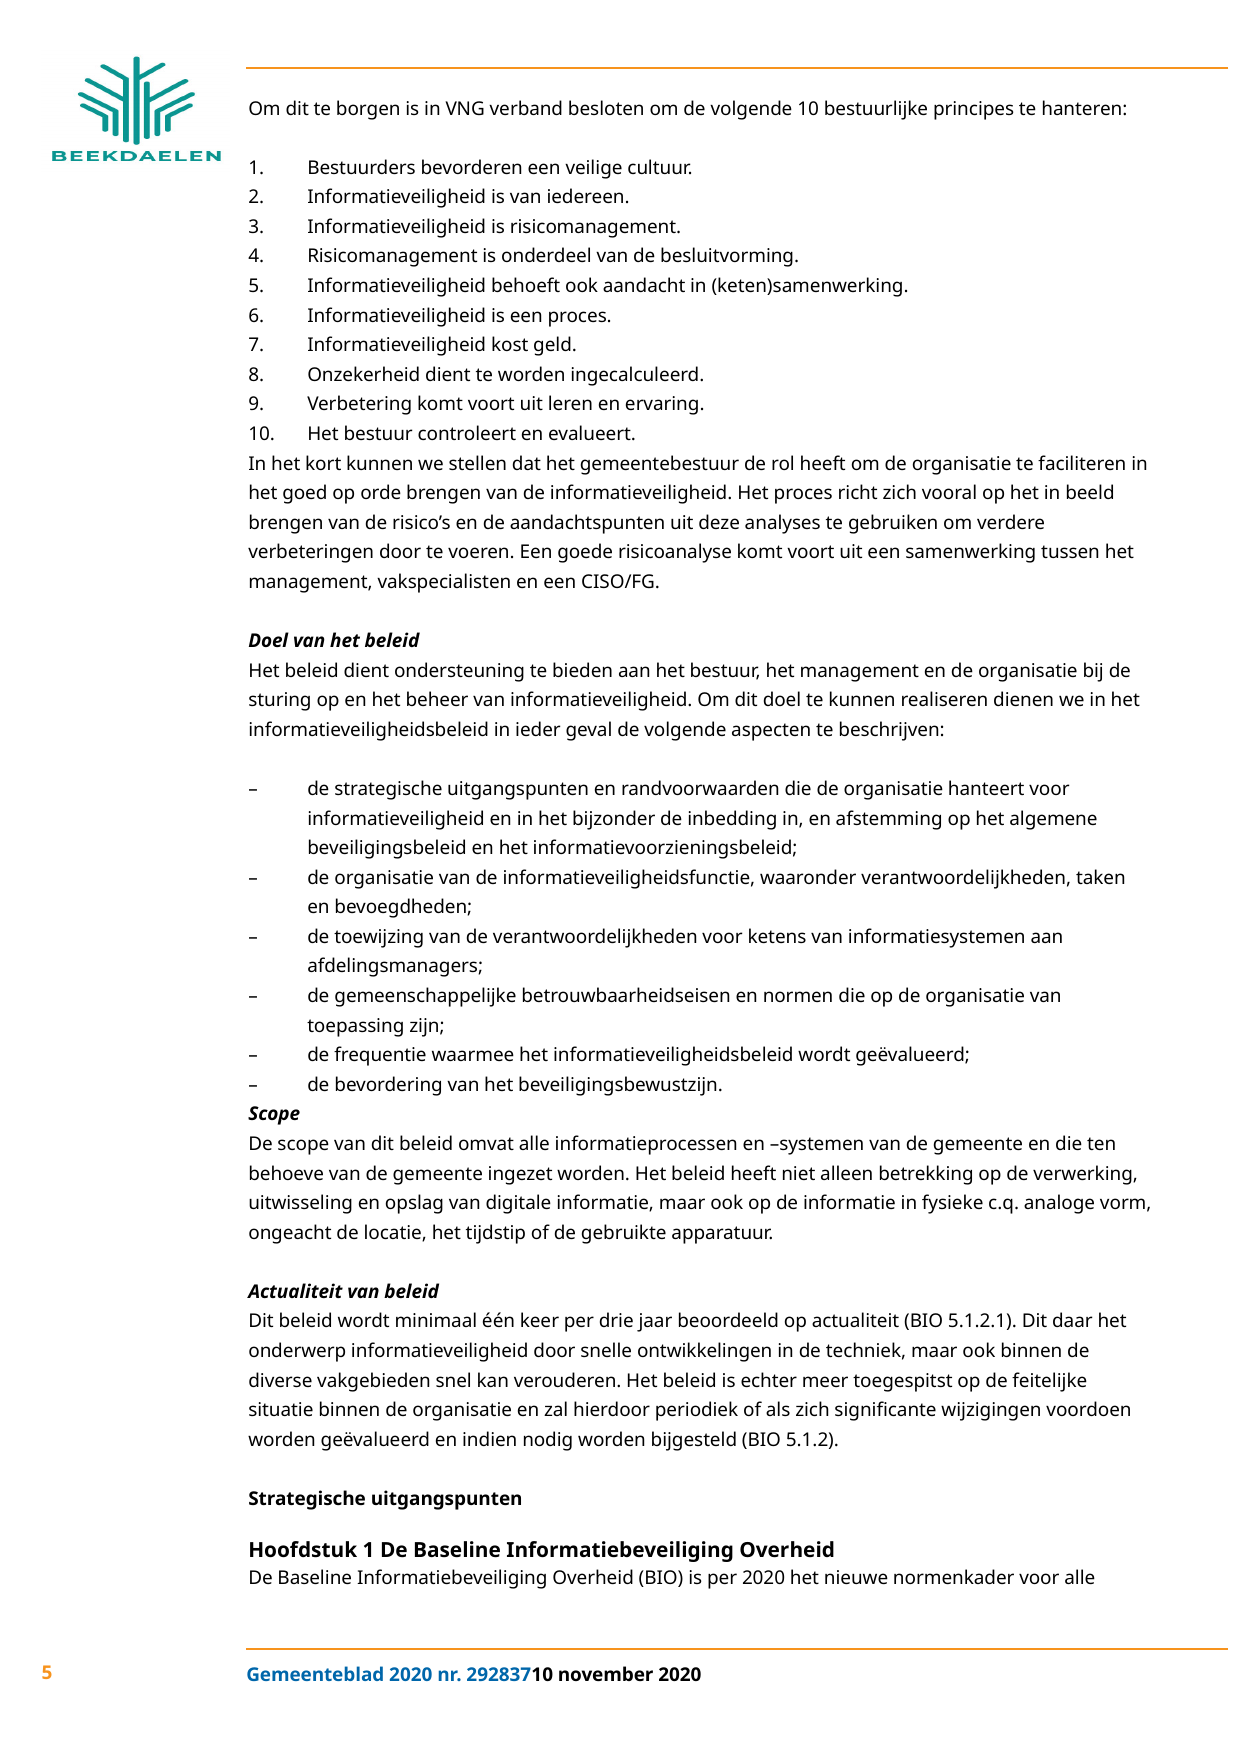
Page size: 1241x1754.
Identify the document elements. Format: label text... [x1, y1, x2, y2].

list de frequentie waarmee het informatieveiligheidsbeleid wordt geëvalueerd; [248, 1041, 1152, 1067]
list de gemeenschappelijke betrouwbaarheidseisen en normen die op de organisatie van toepassing zijn; [248, 982, 1152, 1038]
list Informatieveiligheid is risicomanagement. [248, 213, 1152, 239]
list Verbetering komt voort uit leren en ervaring. [248, 391, 1152, 416]
list de organisatie van de informatieveiligheidsfunctie, waaronder verantwoordelijkheden, taken en bevoegdheden; [248, 864, 1152, 919]
list Informatieveiligheid behoeft ook aandacht in (keten)samenwerking. [248, 272, 1152, 298]
text Dit beleid wordt minimaal één keer per drie jaar beoordeeld op actualiteit (BIO 5.1.2.1). Dit daar het onderwerp informatieveiligheid door snelle ontwikkelingen in de techniek, maar ook binnen de diverse vakgebieden snel kan verouderen. Het beleid is echter meer toegespitst op de feitelijke situatie binnen de organisatie en zal hierdoor periodiek of als zich significante wijzigingen voordoen worden geëvalueerd en indien nodig worden bijgesteld (BIO 5.1.2). [248, 1308, 1152, 1452]
text Doel van het beleid [248, 627, 1152, 653]
text Het beleid dient ondersteuning te bieden aan het bestuur, het management en de organisatie bij de sturing op en het beheer van informatieveiligheid. Om dit doel te kunnen realiseren dienen we in het informatieveiligheidsbeleid in ieder geval de volgende aspecten te beschrijven: [248, 657, 1152, 742]
text De Baseline Informatiebeveiliging Overheid (BIO) is per 2020 het nieuwe normenkader voor alle [248, 1564, 1152, 1590]
text Hoofdstuk 1 De Baseline Informatiebeveiliging Overheid [248, 1536, 1152, 1564]
list Onzekerheid dient te worden ingecalculeerd. [248, 361, 1152, 387]
list Risicomanagement is onderdeel van de besluitvorming. [248, 243, 1152, 268]
picture [41, 47, 231, 172]
list Het bestuur controleert en evalueert. [248, 420, 1152, 446]
text Actualiteit van beleid [248, 1278, 1152, 1304]
list Informatieveiligheid kost geld. [248, 331, 1152, 357]
list de strategische uitgangspunten en randvoorwaarden die de organisatie hanteert voor informatieveiligheid en in het bijzonder de inbedding in, en afstemming op het algemene beveiligingsbeleid en het informatievoorzieningsbeleid; [248, 775, 1152, 860]
list Bestuurders bevorderen een veilige cultuur. [248, 154, 1152, 180]
list de bevordering van het beveiligingsbewustzijn. [248, 1071, 1152, 1097]
text Strategische uitgangspunten [248, 1485, 1152, 1511]
list Informatieveiligheid is van iedereen. [248, 183, 1152, 209]
text Om dit te borgen is in VNG verband besloten om de volgende 10 bestuurlijke principes te hanteren: [248, 95, 1152, 121]
list de toewijzing van de verantwoordelijkheden voor ketens van informatiesystemen aan afdelingsmanagers; [248, 923, 1152, 978]
text In het kort kunnen we stellen dat het gemeentebestuur de rol heeft om de organisatie te faciliteren in het goed op orde brengen van de informatieveiligheid. Het proces richt zich vooral op het in beeld brengen van de risico’s en de aandachtspunten uit deze analyses te gebruiken om verdere verbeteringen door te voeren. Een goede risicoanalyse komt voort uit een samenwerking tussen het management, vakspecialisten en een CISO/FG. [248, 450, 1152, 594]
text Scope [248, 1101, 1152, 1126]
list Informatieveiligheid is een proces. [248, 302, 1152, 328]
text De scope van dit beleid omvat alle informatieprocessen en –systemen van de gemeente en die ten behoeve van de gemeente ingezet worden. Het beleid heeft niet alleen betrekking op de verwerking, uitwisseling en opslag van digitale informatie, maar ook op de informatie in fysieke c.q. analoge vorm, ongeacht de locatie, het tijdstip of de gebruikte apparatuur. [248, 1130, 1152, 1245]
